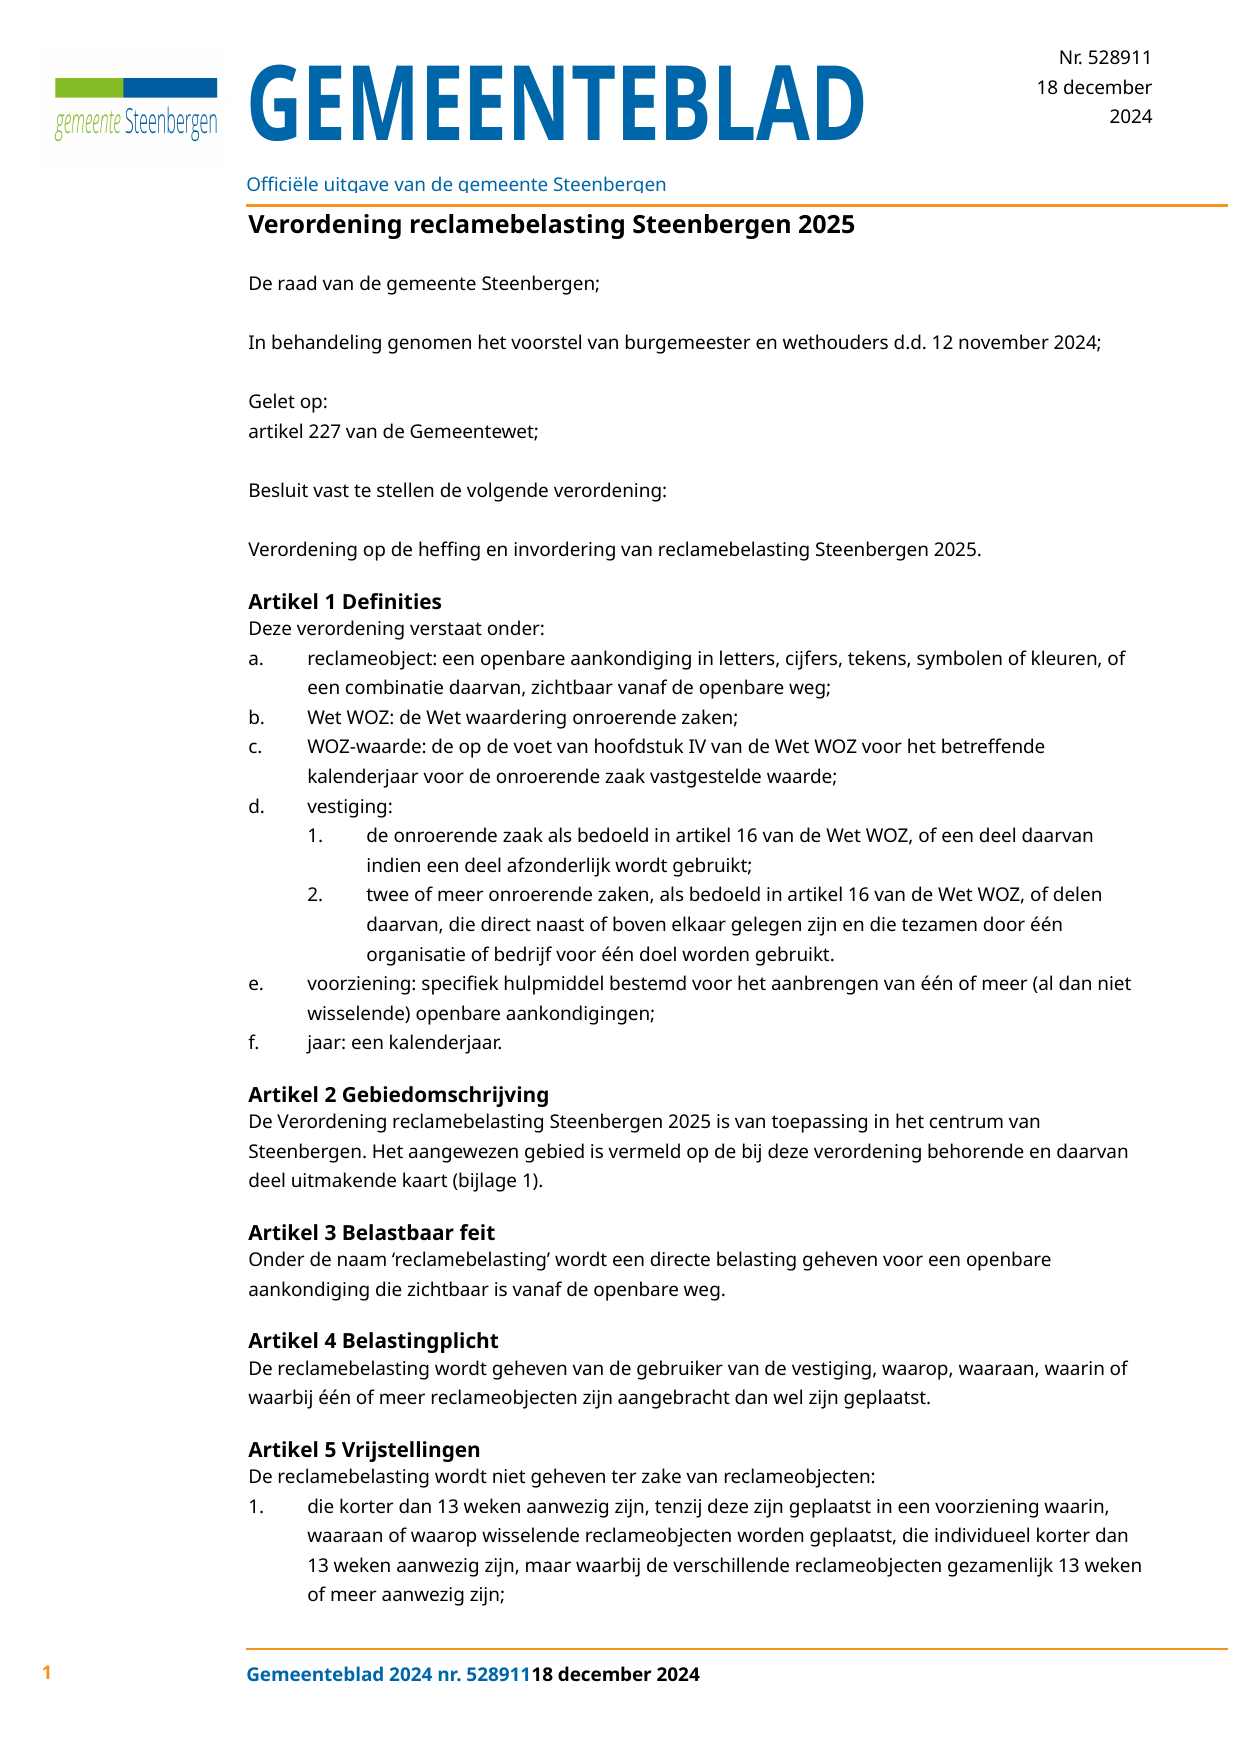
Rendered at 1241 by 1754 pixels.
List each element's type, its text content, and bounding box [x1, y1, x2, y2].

text Besluit vast te stellen de volgende verordening: [248, 477, 1152, 503]
list voorziening: specifiek hulpmiddel bestemd voor het aanbrengen van één of meer (al dan niet wisselende) openbare aankondigingen; [248, 970, 1152, 1026]
text Gelet op: [248, 389, 1152, 414]
text Artikel 4 Belastingplicht [248, 1326, 1152, 1355]
text Artikel 3 Belastbaar feit [248, 1218, 1152, 1246]
text De raad van de gemeente Steenbergen; [248, 270, 1152, 296]
text Verordening op de heffing en invordering van reclamebelasting Steenbergen 2025. [248, 537, 1152, 562]
list jaar: een kalenderjaar. [248, 1029, 1152, 1055]
text In behandeling genomen het voorstel van burgemeester en wethouders d.d. 12 november 2024; [248, 329, 1152, 355]
list de onroerende zaak als bedoeld in artikel 16 van de Wet WOZ, of een deel daarvan indien een deel afzonderlijk wordt gebruikt; [307, 822, 1152, 878]
list twee of meer onroerende zaken, als bedoeld in artikel 16 van de Wet WOZ, of delen daarvan, die direct naast of boven elkaar gelegen zijn en die tezamen door één organisatie of bedrijf voor één doel worden gebruikt. [307, 882, 1152, 967]
picture [41, 47, 231, 172]
text Deze verordening verstaat onder: [248, 615, 1152, 641]
text Verordening reclamebelasting Steenbergen 2025 [248, 207, 1152, 241]
list vestiging: [248, 793, 1152, 819]
list WOZ-waarde: de op de voet van hoofdstuk IV van de Wet WOZ voor het betreffende kalenderjaar voor de onroerende zaak vastgestelde waarde; [248, 734, 1152, 789]
text De Verordening reclamebelasting Steenbergen 2025 is van toepassing in het centrum van Steenbergen. Het aangewezen gebied is vermeld op de bij deze verordening behorende en daarvan deel uitmakende kaart (bijlage 1). [248, 1108, 1152, 1193]
text Artikel 2 Gebiedomschrijving [248, 1080, 1152, 1108]
list Wet WOZ: de Wet waardering onroerende zaken; [248, 704, 1152, 730]
text Artikel 5 Vrijstellingen [248, 1435, 1152, 1463]
text De reclamebelasting wordt geheven van de gebruiker van de vestiging, waarop, waaraan, waarin of waarbij één of meer reclameobjecten zijn aangebracht dan wel zijn geplaatst. [248, 1355, 1152, 1410]
list reclameobject: een openbare aankondiging in letters, cijfers, tekens, symbolen of kleuren, of een combinatie daarvan, zichtbaar vanaf de openbare weg; [248, 645, 1152, 700]
text De reclamebelasting wordt niet geheven ter zake van reclameobjecten: [248, 1463, 1152, 1489]
text artikel 227 van de Gemeentewet; [248, 418, 1152, 444]
text Onder de naam ‘reclamebelasting’ wordt een directe belasting geheven voor een openbare aankondiging die zichtbaar is vanaf de openbare weg. [248, 1246, 1152, 1302]
text Artikel 1 Definities [248, 587, 1152, 615]
list die korter dan 13 weken aanwezig zijn, tenzij deze zijn geplaatst in een voorziening waarin, waaraan of waarop wisselende reclameobjecten worden geplaatst, die individueel korter dan 13 weken aanwezig zijn, maar waarbij de verschillende reclameobjecten gezamenlijk 13 weken of meer aanwezig zijn; [248, 1493, 1152, 1607]
